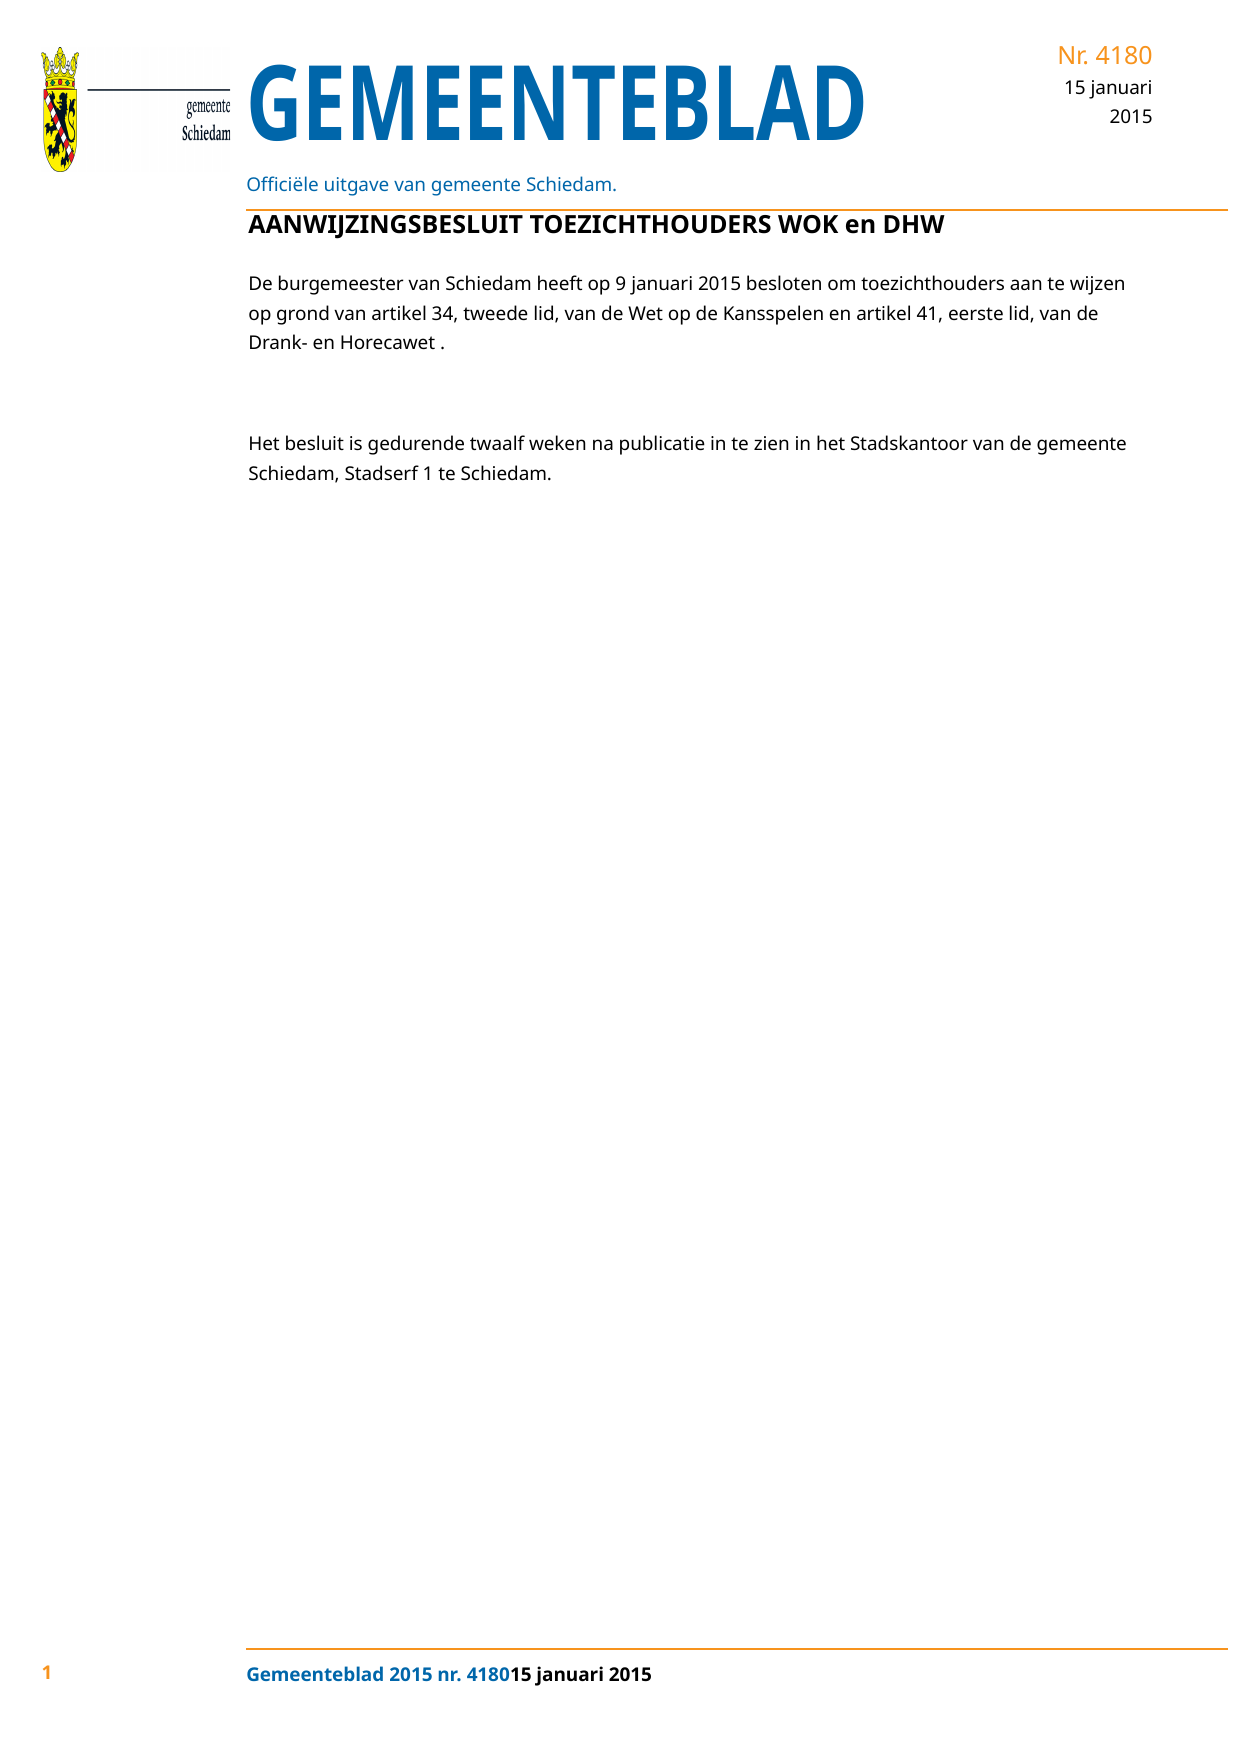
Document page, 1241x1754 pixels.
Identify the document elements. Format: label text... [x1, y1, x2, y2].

text AANWIJZINGSBESLUIT TOEZICHTHOUDERS WOK en DHW [248, 211, 1152, 241]
text De burgemeester van Schiedam heeft op 9 januari 2015 besloten om toezichthouders aan te wijzen op grond van artikel 34, tweede lid, van de Wet op de Kansspelen en artikel 41, eerste lid, van de Drank- en Horecawet . [248, 270, 1152, 355]
picture [41, 47, 231, 172]
text Het besluit is gedurende twaalf weken na publicatie in te zien in het Stadskantoor van de gemeente Schiedam, Stadserf 1 te Schiedam. [248, 430, 1152, 486]
